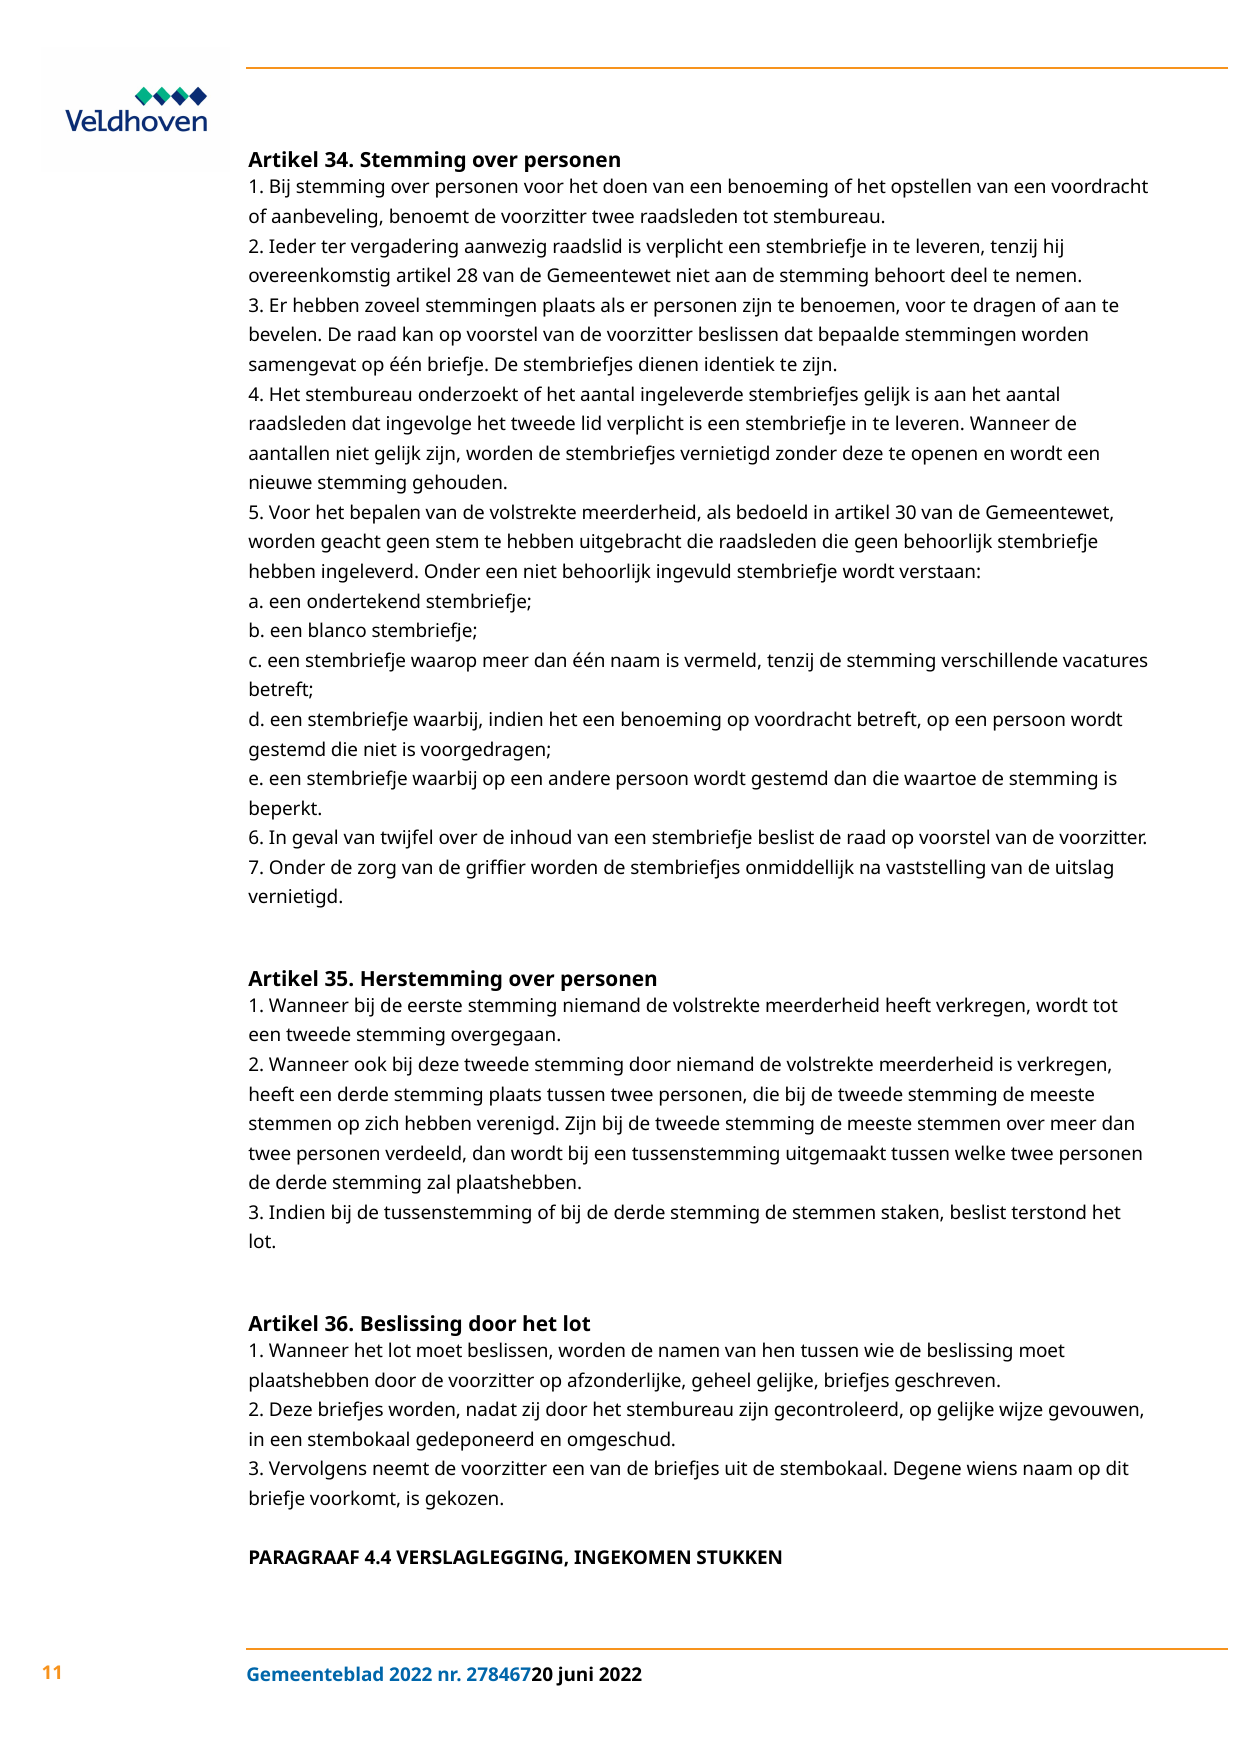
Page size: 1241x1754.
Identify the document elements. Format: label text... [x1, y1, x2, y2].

text 7. Onder de zorg van de griffier worden de stembriefjes onmiddellijk na vaststelling van de uitslag vernietigd. [248, 854, 1152, 909]
text PARAGRAAF 4.4 VERSLAGLEGGING, INGEKOMEN STUKKEN [248, 1544, 1152, 1570]
text c. een stembriefje waarop meer dan één naam is vermeld, tenzij de stemming verschillende vacatures betreft; [248, 647, 1152, 702]
text 5. Voor het bepalen van de volstrekte meerderheid, als bedoeld in artikel 30 van de Gemeentewet, worden geacht geen stem te hebben uitgebracht die raadsleden die geen behoorlijk stembriefje hebben ingeleverd. Onder een niet behoorlijk ingevuld stembriefje wordt verstaan: [248, 499, 1152, 584]
text e. een stembriefje waarbij op een andere persoon wordt gestemd dan die waartoe de stemming is beperkt. [248, 765, 1152, 821]
text 1. Wanneer het lot moet beslissen, worden de namen van hen tussen wie de beslissing moet plaatshebben door de voorzitter op afzonderlijke, geheel gelijke, briefjes geschreven. [248, 1337, 1152, 1392]
text 3. Indien bij de tussenstemming of bij de derde stemming de stemmen staken, beslist terstond het lot. [248, 1199, 1152, 1254]
text Artikel 35. Herstemming over personen [248, 964, 1152, 992]
text 2. Wanneer ook bij deze tweede stemming door niemand de volstrekte meerderheid is verkregen, heeft een derde stemming plaats tussen twee personen, die bij de tweede stemming de meeste stemmen op zich hebben verenigd. Zijn bij de tweede stemming de meeste stemmen over meer dan twee personen verdeeld, dan wordt bij een tussenstemming uitgemaakt tussen welke twee personen de derde stemming zal plaatshebben. [248, 1051, 1152, 1195]
text 1. Bij stemming over personen voor het doen van een benoeming of het opstellen van een voordracht of aanbeveling, benoemt de voorzitter twee raadsleden tot stembureau. [248, 174, 1152, 229]
text b. een blanco stembriefje; [248, 617, 1152, 643]
picture [41, 47, 231, 172]
text 2. Ieder ter vergadering aanwezig raadslid is verplicht een stembriefje in te leveren, tenzij hij overeenkomstig artikel 28 van de Gemeentewet niet aan de stemming behoort deel te nemen. [248, 233, 1152, 288]
text 4. Het stembureau onderzoekt of het aantal ingeleverde stembriefjes gelijk is aan het aantal raadsleden dat ingevolge het tweede lid verplicht is een stembriefje in te leveren. Wanneer de aantallen niet gelijk zijn, worden de stembriefjes vernietigd zonder deze te openen en wordt een nieuwe stemming gehouden. [248, 381, 1152, 495]
text 3. Er hebben zoveel stemmingen plaats als er personen zijn te benoemen, voor te dragen of aan te bevelen. De raad kan op voorstel van de voorzitter beslissen dat bepaalde stemmingen worden samengevat op één briefje. De stembriefjes dienen identiek te zijn. [248, 292, 1152, 377]
text 2. Deze briefjes worden, nadat zij door het stembureau zijn gecontroleerd, op gelijke wijze gevouwen, in een stembokaal gedeponeerd en omgeschud. [248, 1396, 1152, 1452]
text 6. In geval van twijfel over de inhoud van een stembriefje beslist de raad op voorstel van de voorzitter. [248, 824, 1152, 850]
text d. een stembriefje waarbij, indien het een benoeming op voordracht betreft, op een persoon wordt gestemd die niet is voorgedragen; [248, 706, 1152, 761]
text a. een ondertekend stembriefje; [248, 588, 1152, 613]
text Artikel 34. Stemming over personen [248, 145, 1152, 174]
text Artikel 36. Beslissing door het lot [248, 1309, 1152, 1337]
text 1. Wanneer bij de eerste stemming niemand de volstrekte meerderheid heeft verkregen, wordt tot een tweede stemming overgegaan. [248, 992, 1152, 1047]
text 3. Vervolgens neemt de voorzitter een van de briefjes uit de stembokaal. Degene wiens naam op dit briefje voorkomt, is gekozen. [248, 1456, 1152, 1511]
